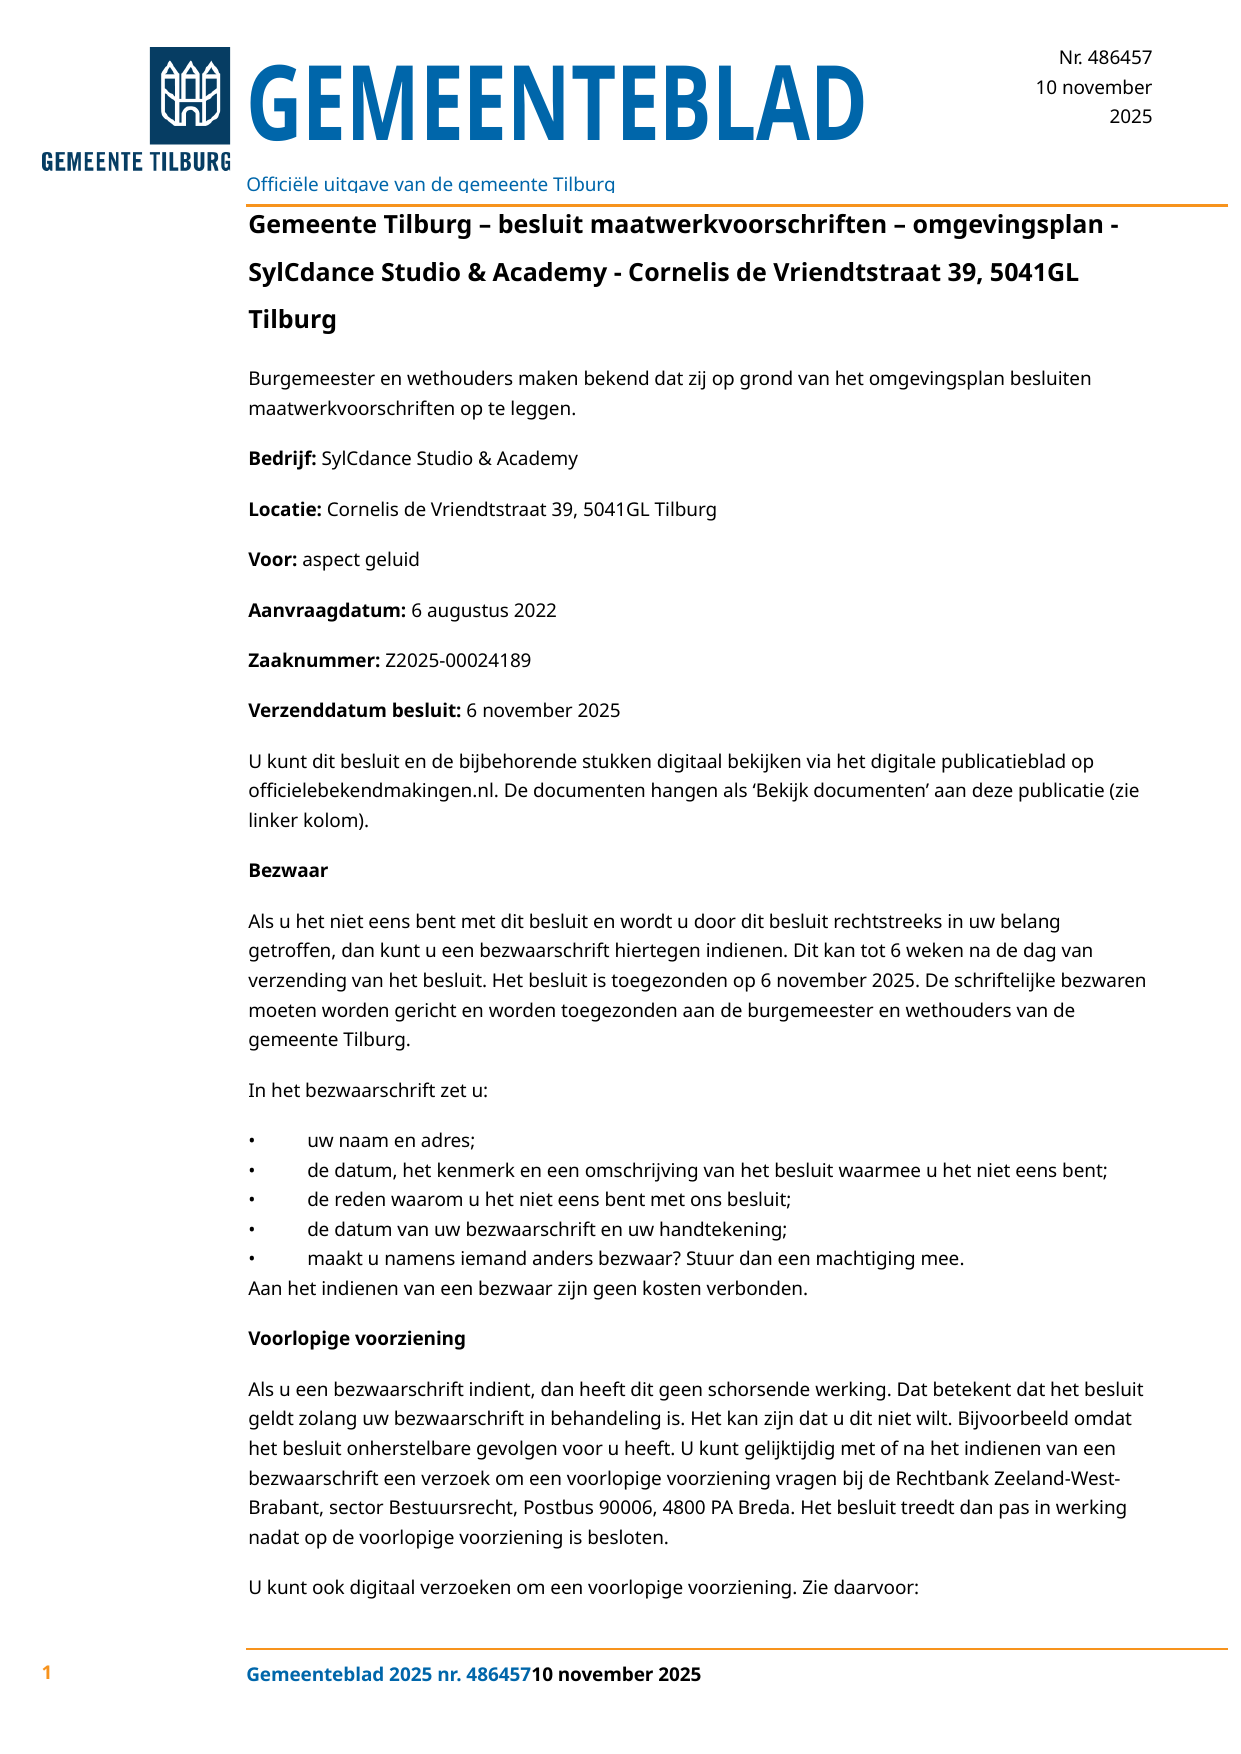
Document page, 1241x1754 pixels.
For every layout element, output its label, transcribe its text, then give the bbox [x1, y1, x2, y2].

text Burgemeester en wethouders maken bekend dat zij op grond van het omgevingsplan besluiten maatwerkvoorschriften op te leggen. [248, 366, 1152, 421]
list uw naam en adres; [248, 1127, 1152, 1153]
text U kunt dit besluit en de bijbehorende stukken digitaal bekijken via het digitale publicatieblad op officielebekendmakingen.nl. De documenten hangen als ‘Bekijk documenten’ aan deze publicatie (zie linker kolom). [248, 748, 1152, 833]
list maakt u namens iemand anders bezwaar? Stuur dan een machtiging mee. [248, 1246, 1152, 1271]
text Verzenddatum besluit: 6 november 2025 [248, 698, 1152, 723]
text Locatie: Cornelis de Vriendtstraat 39, 5041GL Tilburg [248, 496, 1152, 522]
text Voor: aspect geluid [248, 546, 1152, 572]
list de reden waarom u het niet eens bent met ons besluit; [248, 1186, 1152, 1212]
text Aanvraagdatum: 6 augustus 2022 [248, 597, 1152, 622]
picture [41, 47, 231, 172]
text U kunt ook digitaal verzoeken om een voorlopige voorziening. Zie daarvoor: [248, 1574, 1152, 1600]
text Bezwaar [248, 858, 1152, 883]
text Bedrijf: SylCdance Studio & Academy [248, 446, 1152, 471]
list de datum van uw bezwaarschrift en uw handtekening; [248, 1216, 1152, 1242]
text Als u het niet eens bent met dit besluit en wordt u door dit besluit rechtstreeks in uw belang getroffen, dan kunt u een bezwaarschrift hiertegen indienen. Dit kan tot 6 weken na de dag van verzending van het besluit. Het besluit is toegezonden op 6 november 2025. De schriftelijke bezwaren moeten worden gericht en worden toegezonden aan de burgemeester en wethouders van de gemeente Tilburg. [248, 908, 1152, 1052]
list de datum, het kenmerk en een omschrijving van het besluit waarmee u het niet eens bent; [248, 1157, 1152, 1182]
text In het bezwaarschrift zet u: [248, 1077, 1152, 1102]
text Als u een bezwaarschrift indient, dan heeft dit geen schorsende werking. Dat betekent dat het besluit geldt zolang uw bezwaarschrift in behandeling is. Het kan zijn dat u dit niet wilt. Bijvoorbeeld omdat het besluit onherstelbare gevolgen voor u heeft. U kunt gelijktijdig met of na het indienen van een bezwaarschrift een verzoek om een voorlopige voorziening vragen bij de Rechtbank Zeeland-West-Brabant, sector Bestuursrecht, Postbus 90006, 4800 PA Breda. Het besluit treedt dan pas in werking nadat op de voorlopige voorziening is besloten. [248, 1376, 1152, 1549]
text Zaaknummer: Z2025-00024189 [248, 647, 1152, 673]
text Aan het indienen van een bezwaar zijn geen kosten verbonden. [248, 1275, 1152, 1301]
text Gemeente Tilburg – besluit maatwerkvoorschriften – omgevingsplan - SylCdance Studio & Academy - Cornelis de Vriendtstraat 39, 5041GL Tilburg [248, 207, 1152, 336]
text Voorlopige voorziening [248, 1326, 1152, 1351]
